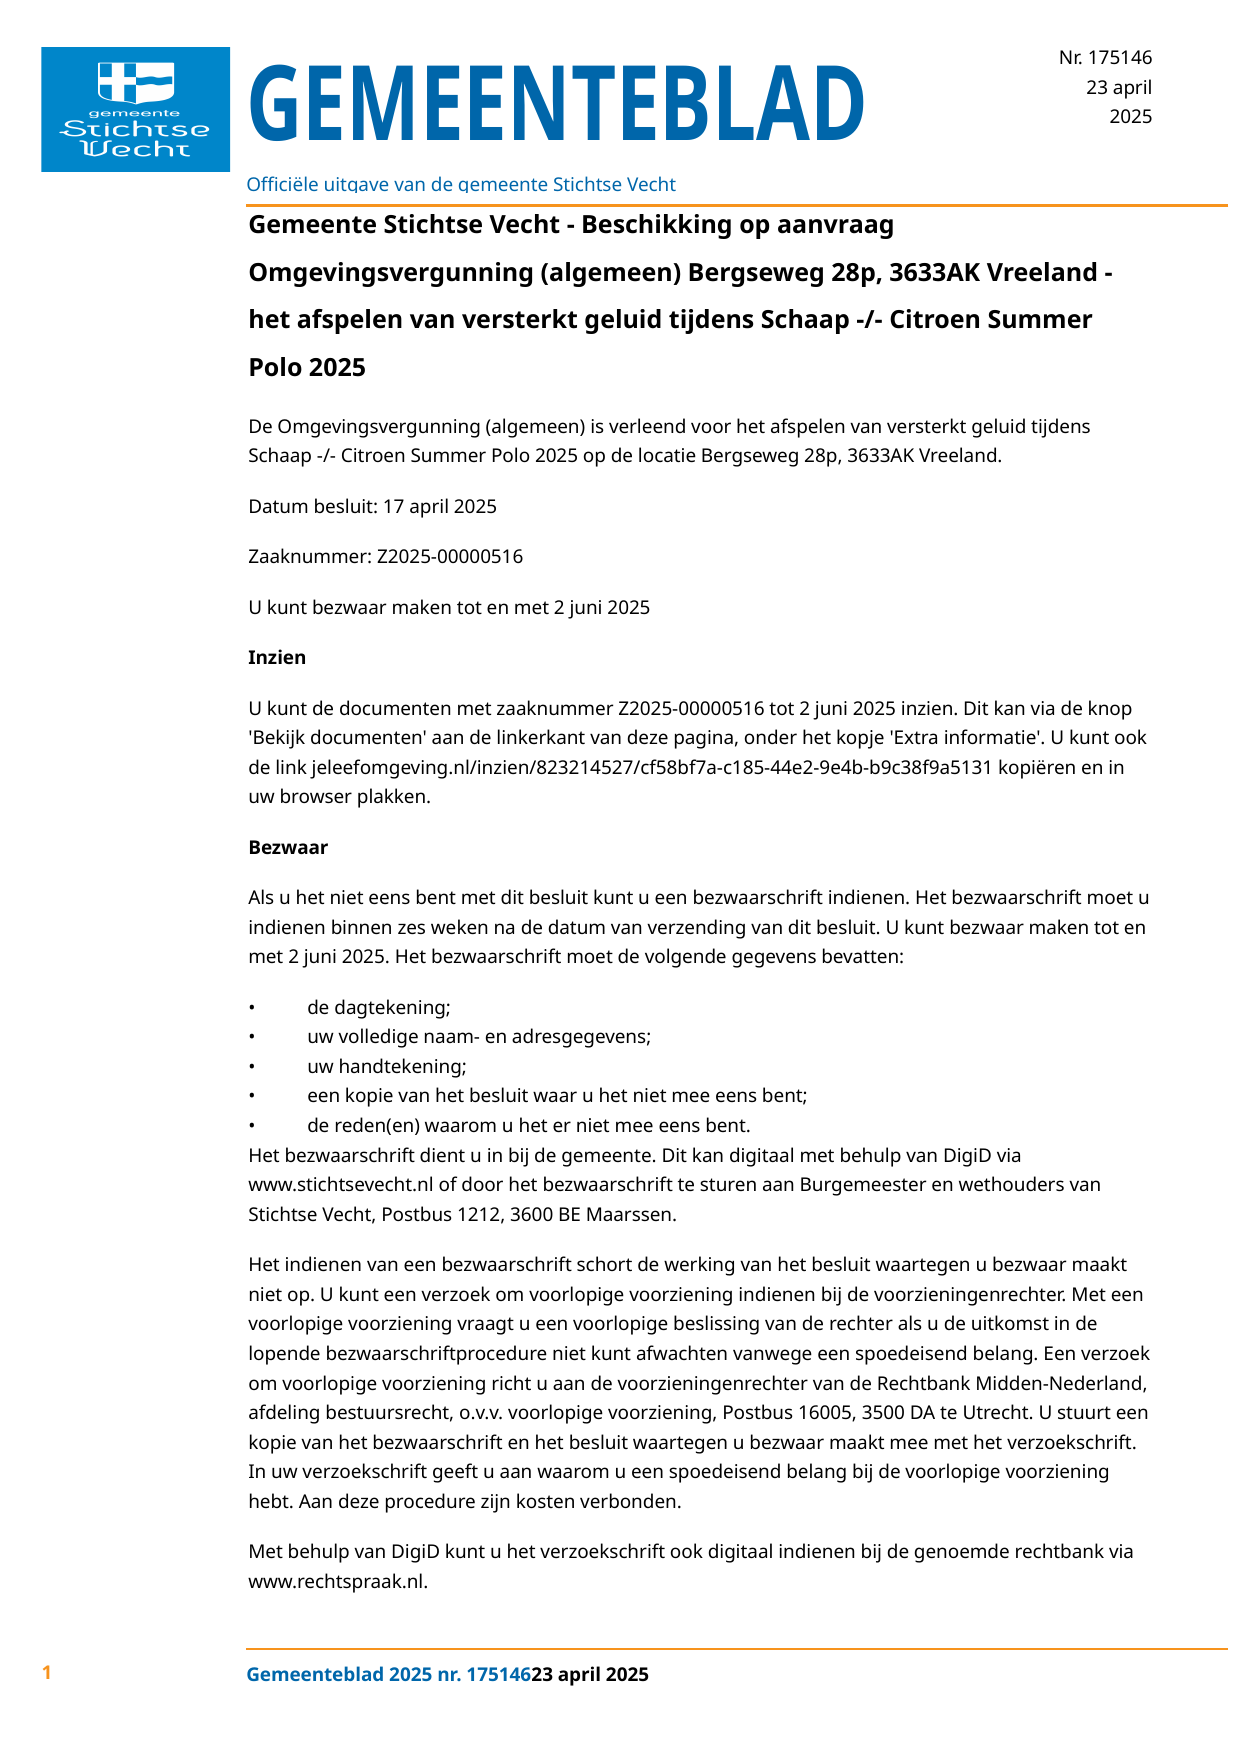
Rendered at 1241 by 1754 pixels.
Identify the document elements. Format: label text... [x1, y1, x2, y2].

text Bezwaar [248, 834, 1152, 860]
list een kopie van het besluit waar u het niet mee eens bent; [248, 1083, 1152, 1108]
text Zaaknummer: Z2025-00000516 [248, 543, 1152, 569]
list uw handtekening; [248, 1053, 1152, 1079]
list uw volledige naam- en adresgegevens; [248, 1023, 1152, 1049]
text Als u het niet eens bent met dit besluit kunt u een bezwaarschrift indienen. Het bezwaarschrift moet u indienen binnen zes weken na de datum van verzending van dit besluit. U kunt bezwaar maken tot en met 2 juni 2025. Het bezwaarschrift moet de volgende gegevens bevatten: [248, 884, 1152, 969]
text Gemeente Stichtse Vecht - Beschikking op aanvraag Omgevingsvergunning (algemeen) Bergseweg 28p, 3633AK Vreeland - het afspelen van versterkt geluid tijdens Schaap -/- Citroen Summer Polo 2025 [248, 207, 1152, 384]
text Inzien [248, 644, 1152, 670]
text De Omgevingsvergunning (algemeen) is verleend voor het afspelen van versterkt geluid tijdens Schaap -/- Citroen Summer Polo 2025 op de locatie Bergseweg 28p, 3633AK Vreeland. [248, 413, 1152, 468]
text U kunt de documenten met zaaknummer Z2025-00000516 tot 2 juni 2025 inzien. Dit kan via de knop 'Bekijk documenten' aan de linkerkant van deze pagina, onder het kopje 'Extra informatie'. U kunt ook de link jeleefomgeving.nl/inzien/823214527/cf58bf7a-c185-44e2-9e4b-b9c38f9a5131 kopiëren en in uw browser plakken. [248, 695, 1152, 809]
text Het indienen van een bezwaarschrift schort de werking van het besluit waartegen u bezwaar maakt niet op. U kunt een verzoek om voorlopige voorziening indienen bij de voorzieningenrechter. Met een voorlopige voorziening vraagt u een voorlopige beslissing van de rechter als u de uitkomst in de lopende bezwaarschriftprocedure niet kunt afwachten vanwege een spoedeisend belang. Een verzoek om voorlopige voorziening richt u aan de voorzieningenrechter van de Rechtbank Midden-Nederland, afdeling bestuursrecht, o.v.v. voorlopige voorziening, Postbus 16005, 3500 DA te Utrecht. U stuurt een kopie van het bezwaarschrift en het besluit waartegen u bezwaar maakt mee met het verzoekschrift. In uw verzoekschrift geeft u aan waarom u een spoedeisend belang bij de voorlopige voorziening hebt. Aan deze procedure zijn kosten verbonden. [248, 1251, 1152, 1514]
text U kunt bezwaar maken tot en met 2 juni 2025 [248, 594, 1152, 620]
picture [137, 63, 174, 103]
text Het bezwaarschrift dient u in bij de gemeente. Dit kan digitaal met behulp van DigiD via www.stichtsevecht.nl of door het bezwaarschrift te sturen aan Burgemeester en wethouders van Stichtse Vecht, Postbus 1212, 3600 BE Maarssen. [248, 1142, 1152, 1227]
list de dagtekening; [248, 994, 1152, 1020]
text Met behulp van DigiD kunt u het verzoekschrift ook digitaal indienen bij de genoemde rechtbank via www.rechtspraak.nl. [248, 1538, 1152, 1594]
text Datum besluit: 17 april 2025 [248, 493, 1152, 519]
picture [99, 63, 135, 101]
list de reden(en) waarom u het er niet mee eens bent. [248, 1112, 1152, 1138]
